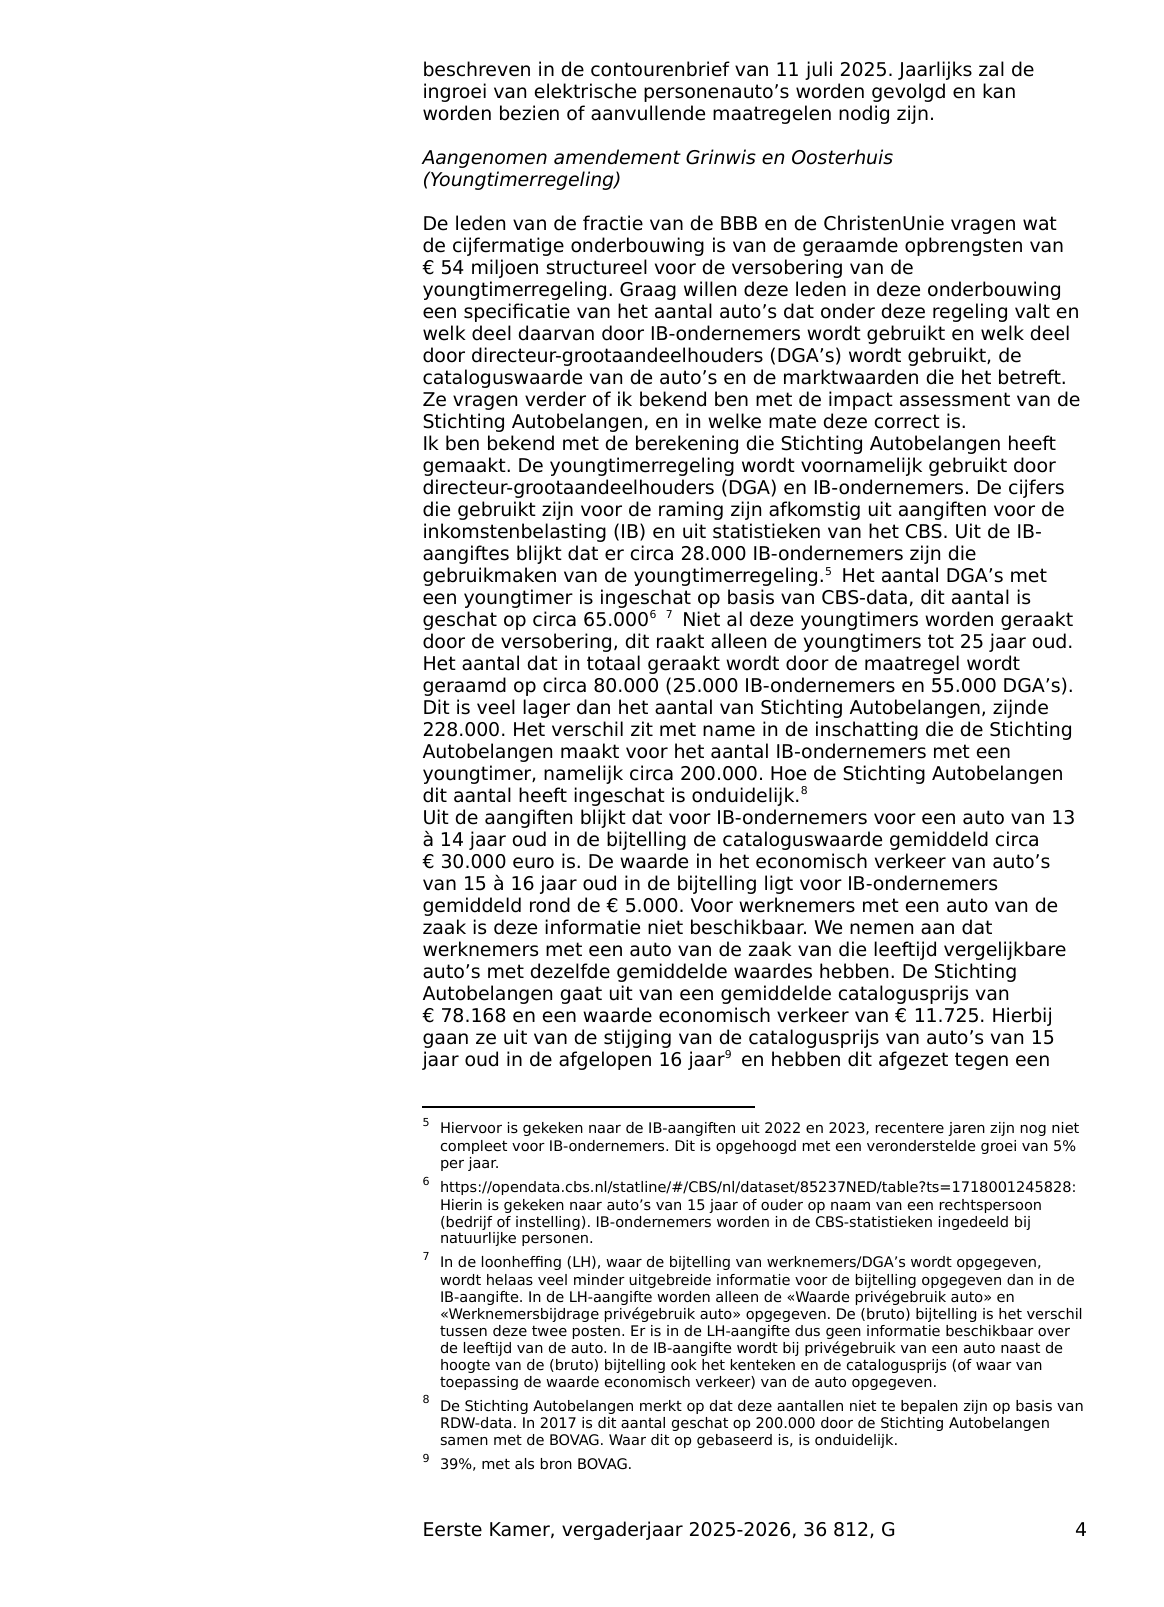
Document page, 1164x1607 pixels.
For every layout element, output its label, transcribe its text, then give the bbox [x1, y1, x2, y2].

text De leden van de fractie van de BBB en de ChristenUnie vragen wat de cijfermatige onderbouwing is van de geraamde opbrengsten van € 54 miljoen structureel voor de versobering van de youngtimerregeling. Graag willen deze leden in deze onderbouwing een specificatie van het aantal auto’s dat onder deze regeling valt en welk deel daarvan door IB-ondernemers wordt gebruikt en welk deel door directeur-grootaandeelhouders (DGA’s) wordt gebruikt, de cataloguswaarde van de auto’s en de marktwaarden die het betreft. Ze vragen verder of ik bekend ben met de impact assessment van de Stichting Autobelangen, en in welke mate deze correct is. [422, 213, 1087, 433]
text Uit de aangiften blijkt dat voor IB-ondernemers voor een auto van 13 à 14 jaar oud in de bijtelling de cataloguswaarde gemiddeld circa € 30.000 euro is. De waarde in het economisch verkeer van auto’s van 15 à 16 jaar oud in de bijtelling ligt voor IB-ondernemers gemiddeld rond de € 5.000. Voor werknemers met een auto van de zaak is deze informatie niet beschikbaar. We nemen aan dat werknemers met een auto van de zaak van die leeftijd vergelijkbare auto’s met dezelfde gemiddelde waardes hebben. De Stichting Autobelangen gaat uit van een gemiddelde catalogusprijs van € 78.168 en een waarde economisch verkeer van € 11.725. Hierbij gaan ze uit van de stijging van de catalogusprijs van auto’s van 15 jaar oud in de afgelopen 16 jaar en hebben dit afgezet tegen een [422, 807, 1087, 1071]
text De Stichting Autobelangen merkt op dat deze aantallen niet te bepalen zijn op basis van RDW-data. In 2017 is dit aantal geschat op 200.000 door de Stichting Autobelangen samen met de BOVAG. Waar dit op gebaseerd is, is onduidelijk. [422, 1393, 1087, 1449]
text 39%, met als bron BOVAG. [422, 1452, 1087, 1474]
text https://opendata.cbs.nl/statline/#/CBS/nl/dataset/85237NED/table?ts=1718001245828: Hierin is gekeken naar auto’s van 15 jaar of ouder op naam van een rechtspersoon (bedrijf of instelling). IB-ondernemers worden in de CBS-statistieken ingedeeld bij natuurlijke personen. [422, 1175, 1087, 1247]
subtitle Aangenomen amendement Grinwis en Oosterhuis (Youngtimerregeling) [422, 147, 1087, 191]
text In de loonheffing (LH), waar de bijtelling van werknemers/DGA’s wordt opgegeven, wordt helaas veel minder uitgebreide informatie voor de bijtelling opgegeven dan in de IB-aangifte. In de LH-aangifte worden alleen de «Waarde privégebruik auto» en «Werknemersbijdrage privégebruik auto» opgegeven. De (bruto) bijtelling is het verschil tussen deze twee posten. Er is in de LH-aangifte dus geen informatie beschikbaar over de leeftijd van de auto. In de IB-aangifte wordt bij privégebruik van een auto naast de hoogte van de (bruto) bijtelling ook het kenteken en de catalogusprijs (of waar van toepassing de waarde economisch verkeer) van de auto opgegeven. [422, 1250, 1087, 1391]
text beschreven in de contourenbrief van 11 juli 2025. Jaarlijks zal de ingroei van elektrische personenauto’s worden gevolgd en kan worden bezien of aanvullende maatregelen nodig zijn. [422, 59, 1087, 125]
text Hiervoor is gekeken naar de IB-aangiften uit 2022 en 2023, recentere jaren zijn nog niet compleet voor IB-ondernemers. Dit is opgehoogd met een veronderstelde groei van 5% per jaar. [422, 1116, 1087, 1172]
text Ik ben bekend met de berekening die Stichting Autobelangen heeft gemaakt. De youngtimerregeling wordt voornamelijk gebruikt door directeur-grootaandeelhouders (DGA) en IB-ondernemers. De cijfers die gebruikt zijn voor de raming zijn afkomstig uit aangiften voor de inkomstenbelasting (IB) en uit statistieken van het CBS. Uit de IB-aangiftes blijkt dat er circa 28.000 IB-ondernemers zijn die gebruikmaken van de youngtimerregeling. Het aantal DGA’s met een youngtimer is ingeschat op basis van CBS-data, dit aantal is geschat op circa 65.000 Niet al deze youngtimers worden geraakt door de versobering, dit raakt alleen de youngtimers tot 25 jaar oud. Het aantal dat in totaal geraakt wordt door de maatregel wordt geraamd op circa 80.000 (25.000 IB-ondernemers en 55.000 DGA’s). Dit is veel lager dan het aantal van Stichting Autobelangen, zijnde 228.000. Het verschil zit met name in de inschatting die de Stichting Autobelangen maakt voor het aantal IB-ondernemers met een youngtimer, namelijk circa 200.000. Hoe de Stichting Autobelangen dit aantal heeft ingeschat is onduidelijk. [422, 433, 1087, 807]
